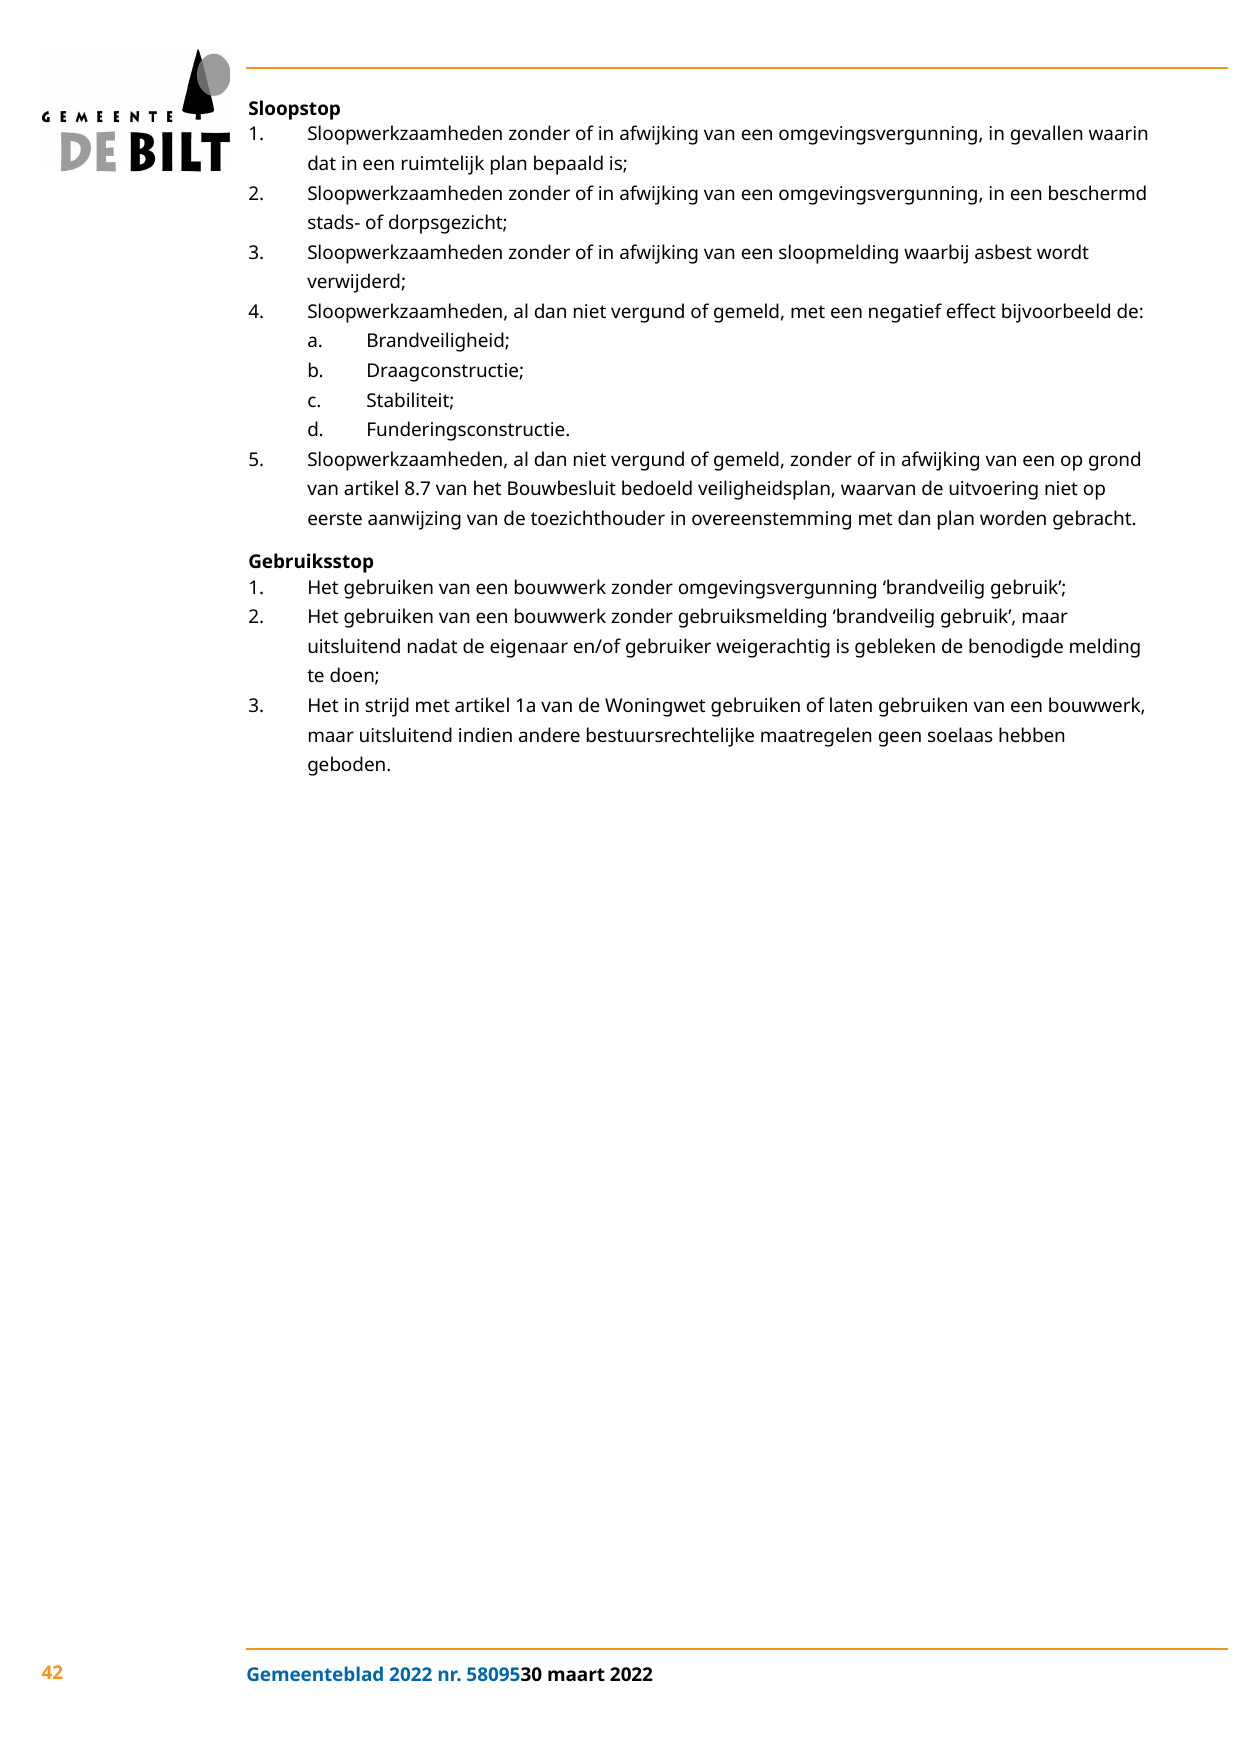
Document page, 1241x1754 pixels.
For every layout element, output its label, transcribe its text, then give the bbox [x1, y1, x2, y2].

list Draagconstructie; [307, 357, 1152, 383]
list Sloopwerkzaamheden, al dan niet vergund of gemeld, zonder of in afwijking van een op grond van artikel 8.7 van het Bouwbesluit bedoeld veiligheidsplan, waarvan de uitvoering niet op eerste aanwijzing van de toezichthouder in overeenstemming met dan plan worden gebracht. [248, 446, 1152, 531]
list Sloopwerkzaamheden zonder of in afwijking van een sloopmelding waarbij asbest wordt verwijderd; [248, 239, 1152, 294]
list Het gebruiken van een bouwwerk zonder omgevingsvergunning ‘brandveilig gebruik’; [248, 574, 1152, 600]
text Gebruiksstop [248, 548, 1152, 574]
list Funderingsconstructie. [307, 416, 1152, 442]
list Het in strijd met artikel 1a van de Woningwet gebruiken of laten gebruiken van een bouwwerk, maar uitsluitend indien andere bestuursrechtelijke maatregelen geen soelaas hebben geboden. [248, 692, 1152, 777]
list Sloopwerkzaamheden, al dan niet vergund of gemeld, met een negatief effect bijvoorbeeld de: [248, 298, 1152, 324]
list Stabiliteit; [307, 387, 1152, 412]
picture [41, 47, 231, 172]
list Sloopwerkzaamheden zonder of in afwijking van een omgevingsvergunning, in gevallen waarin dat in een ruimtelijk plan bepaald is; [248, 121, 1152, 176]
list Het gebruiken van een bouwwerk zonder gebruiksmelding ‘brandveilig gebruik’, maar uitsluitend nadat de eigenaar en/of gebruiker weigerachtig is gebleken de benodigde melding te doen; [248, 603, 1152, 688]
list Brandveiligheid; [307, 328, 1152, 353]
text Sloopstop [248, 95, 1152, 121]
list Sloopwerkzaamheden zonder of in afwijking van een omgevingsvergunning, in een beschermd stads- of dorpsgezicht; [248, 180, 1152, 235]
